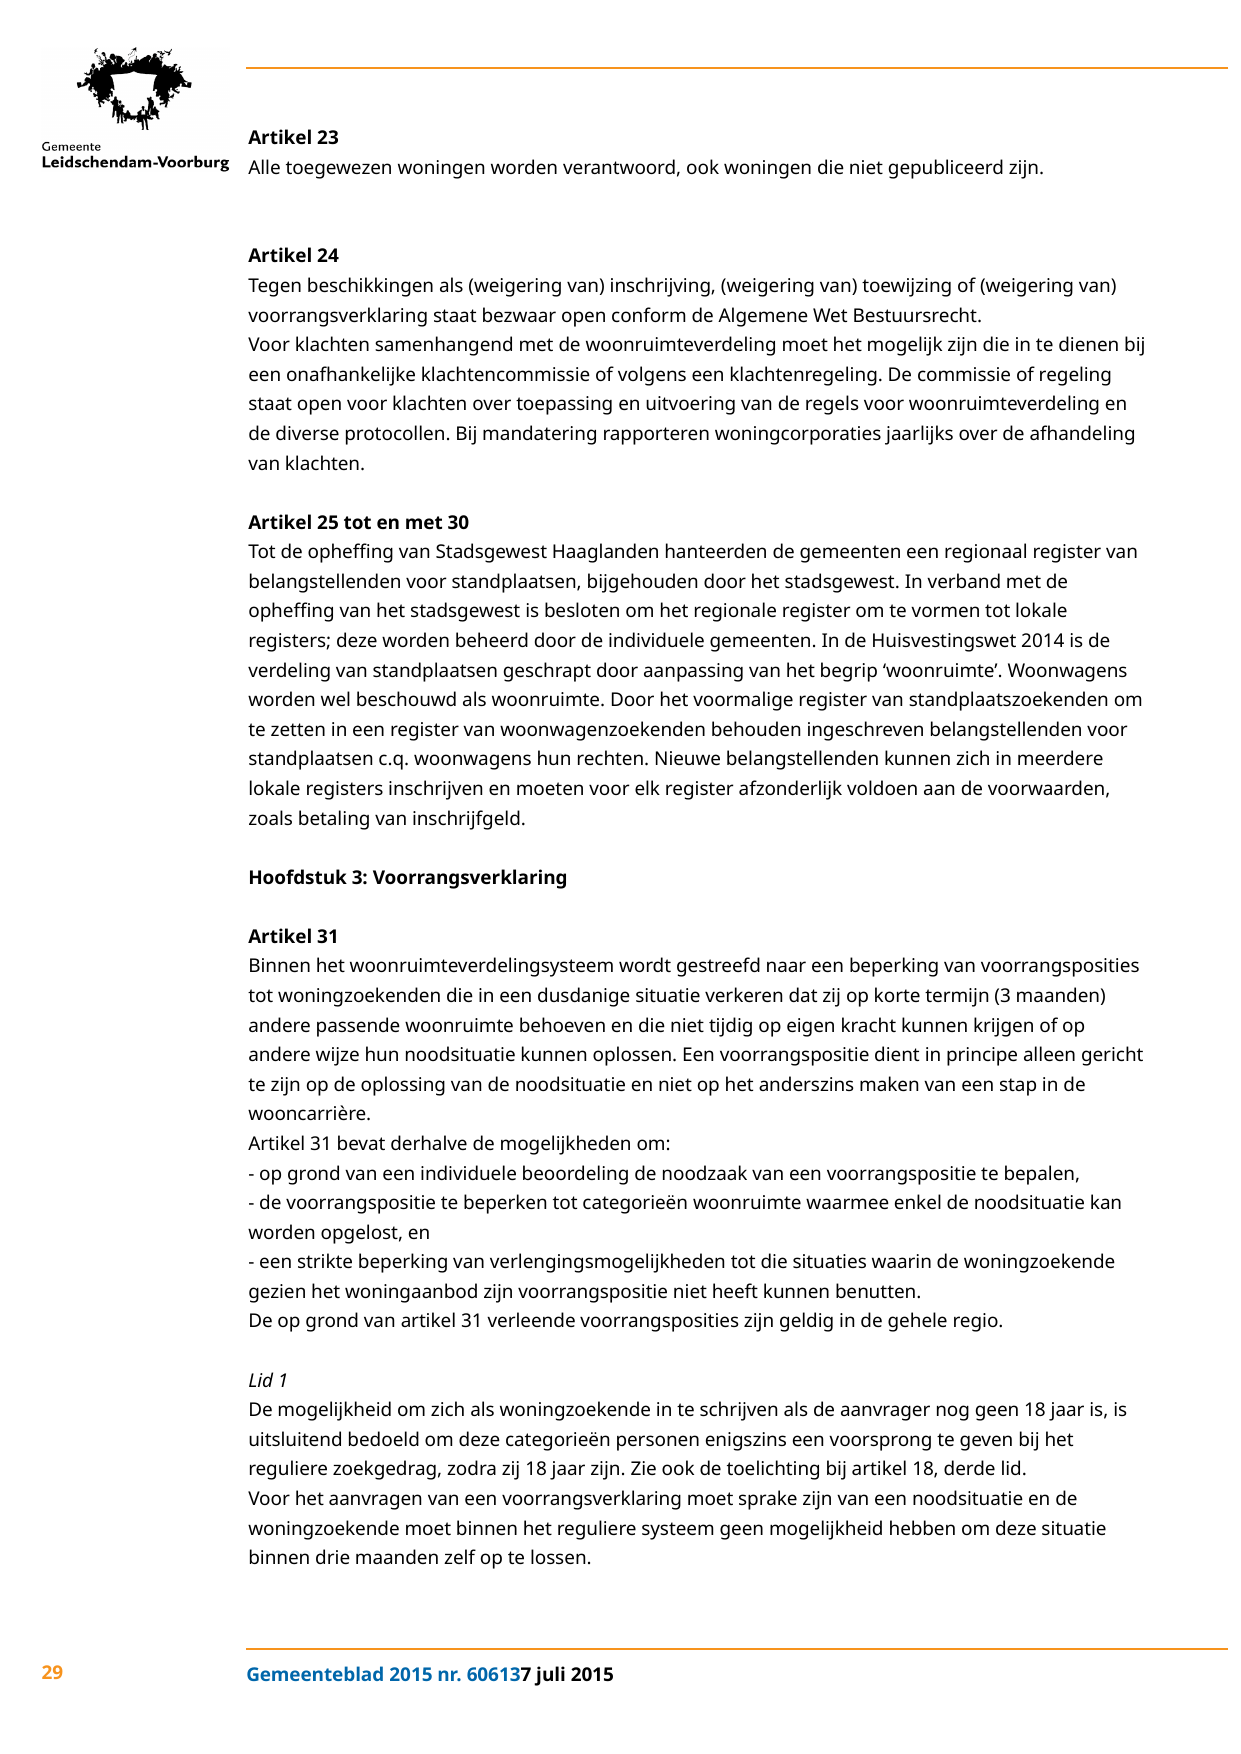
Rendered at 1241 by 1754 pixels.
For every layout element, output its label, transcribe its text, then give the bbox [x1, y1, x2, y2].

text De mogelijkheid om zich als woningzoekende in te schrijven als de aanvrager nog geen 18 jaar is, is uitsluitend bedoeld om deze categorieën personen enigszins een voorsprong te geven bij het reguliere zoekgedrag, zodra zij 18 jaar zijn. Zie ook de toelichting bij artikel 18, derde lid. [248, 1396, 1152, 1481]
text Tot de opheffing van Stadsgewest Haaglanden hanteerden de gemeenten een regionaal register van belangstellenden voor standplaatsen, bijgehouden door het stadsgewest. In verband met de opheffing van het stadsgewest is besloten om het regionale register om te vormen tot lokale registers; deze worden beheerd door de individuele gemeenten. In de Huisvestingswet 2014 is de verdeling van standplaatsen geschrapt door aanpassing van het begrip ‘woonruimte’. Woonwagens worden wel beschouwd als woonruimte. Door het voormalige register van standplaatszoekenden om te zetten in een register van woonwagenzoekenden behouden ingeschreven belangstellenden voor standplaatsen c.q. woonwagens hun rechten. Nieuwe belangstellenden kunnen zich in meerdere lokale registers inschrijven en moeten voor elk register afzonderlijk voldoen aan de voorwaarden, zoals betaling van inschrijfgeld. [248, 538, 1152, 831]
text - een strikte beperking van verlengingsmogelijkheden tot die situaties waarin de woningzoekende gezien het woningaanbod zijn voorrangspositie niet heeft kunnen benutten. [248, 1248, 1152, 1304]
text - op grond van een individuele beoordeling de noodzaak van een voorrangspositie te bepalen, [248, 1160, 1152, 1186]
text Artikel 24 [248, 243, 1152, 268]
text Hoofdstuk 3: Voorrangsverklaring [248, 864, 1152, 890]
picture [41, 47, 231, 172]
text Tegen beschikkingen als (weigering van) inschrijving, (weigering van) toewijzing of (weigering van) voorrangsverklaring staat bezwaar open conform de Algemene Wet Bestuursrecht. [248, 272, 1152, 328]
text Artikel 23 [248, 124, 1152, 150]
text Alle toegewezen woningen worden verantwoord, ook woningen die niet gepubliceerd zijn. [248, 154, 1152, 180]
text Lid 1 [248, 1367, 1152, 1393]
text De op grond van artikel 31 verleende voorrangsposities zijn geldig in de gehele regio. [248, 1308, 1152, 1333]
text Voor het aanvragen van een voorrangsverklaring moet sprake zijn van een noodsituatie en de woningzoekende moet binnen het reguliere systeem geen mogelijkheid hebben om deze situatie binnen drie maanden zelf op te lossen. [248, 1485, 1152, 1570]
text Artikel 25 tot en met 30 [248, 509, 1152, 535]
text Artikel 31 bevat derhalve de mogelijkheden om: [248, 1130, 1152, 1156]
text - de voorrangspositie te beperken tot categorieën woonruimte waarmee enkel de noodsituatie kan worden opgelost, en [248, 1189, 1152, 1245]
text Voor klachten samenhangend met de woonruimteverdeling moet het mogelijk zijn die in te dienen bij een onafhankelijke klachtencommissie of volgens een klachtenregeling. De commissie of regeling staat open voor klachten over toepassing en uitvoering van de regels voor woonruimteverdeling en de diverse protocollen. Bij mandatering rapporteren woningcorporaties jaarlijks over de afhandeling van klachten. [248, 331, 1152, 476]
text Binnen het woonruimteverdelingsysteem wordt gestreefd naar een beperking van voorrangsposities tot woningzoekenden die in een dusdanige situatie verkeren dat zij op korte termijn (3 maanden) andere passende woonruimte behoeven en die niet tijdig op eigen kracht kunnen krijgen of op andere wijze hun noodsituatie kunnen oplossen. Een voorrangspositie dient in principe alleen gericht te zijn op de oplossing van de noodsituatie en niet op het anderszins maken van een stap in de wooncarrière. [248, 953, 1152, 1126]
text Artikel 31 [248, 923, 1152, 949]
